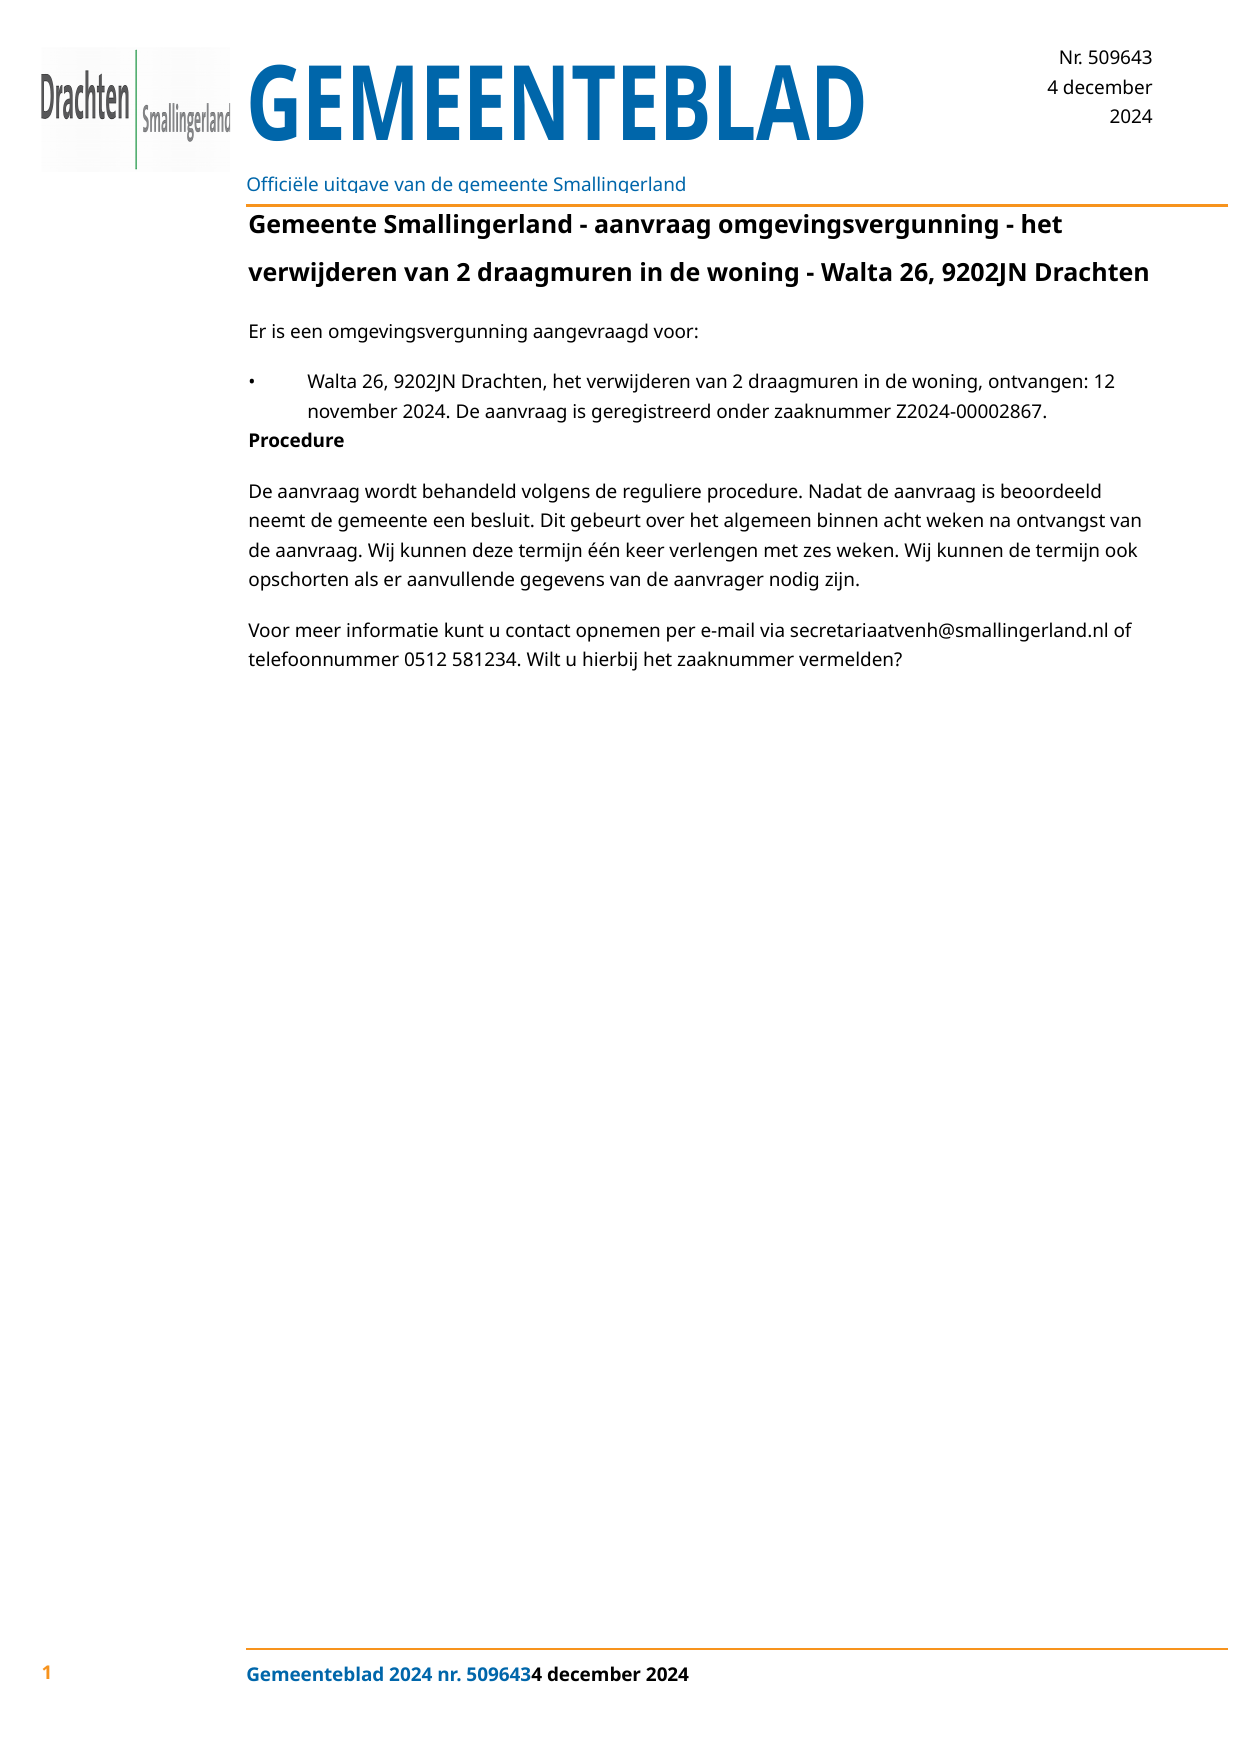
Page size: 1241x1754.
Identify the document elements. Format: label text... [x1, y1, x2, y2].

picture [41, 47, 231, 172]
text Gemeente Smallingerland - aanvraag omgevingsvergunning - het verwijderen van 2 draagmuren in de woning - Walta 26, 9202JN Drachten [248, 207, 1152, 288]
text Er is een omgevingsvergunning aangevraagd voor: [248, 318, 1152, 344]
text Voor meer informatie kunt u contact opnemen per e-mail via secretariaatvenh@smallingerland.nl of telefoonnummer 0512 581234. Wilt u hierbij het zaaknummer vermelden? [248, 617, 1152, 672]
list Walta 26, 9202JN Drachten, het verwijderen van 2 draagmuren in de woning, ontvangen: 12 november 2024. De aanvraag is geregistreerd onder zaaknummer Z2024-00002867. [248, 368, 1152, 424]
text De aanvraag wordt behandeld volgens de reguliere procedure. Nadat de aanvraag is beoordeeld neemt de gemeente een besluit. Dit gebeurt over het algemeen binnen acht weken na ontvangst van de aanvraag. Wij kunnen deze termijn één keer verlengen met zes weken. Wij kunnen de termijn ook opschorten als er aanvullende gegevens van de aanvrager nodig zijn. [248, 478, 1152, 592]
text Procedure [248, 427, 1152, 453]
